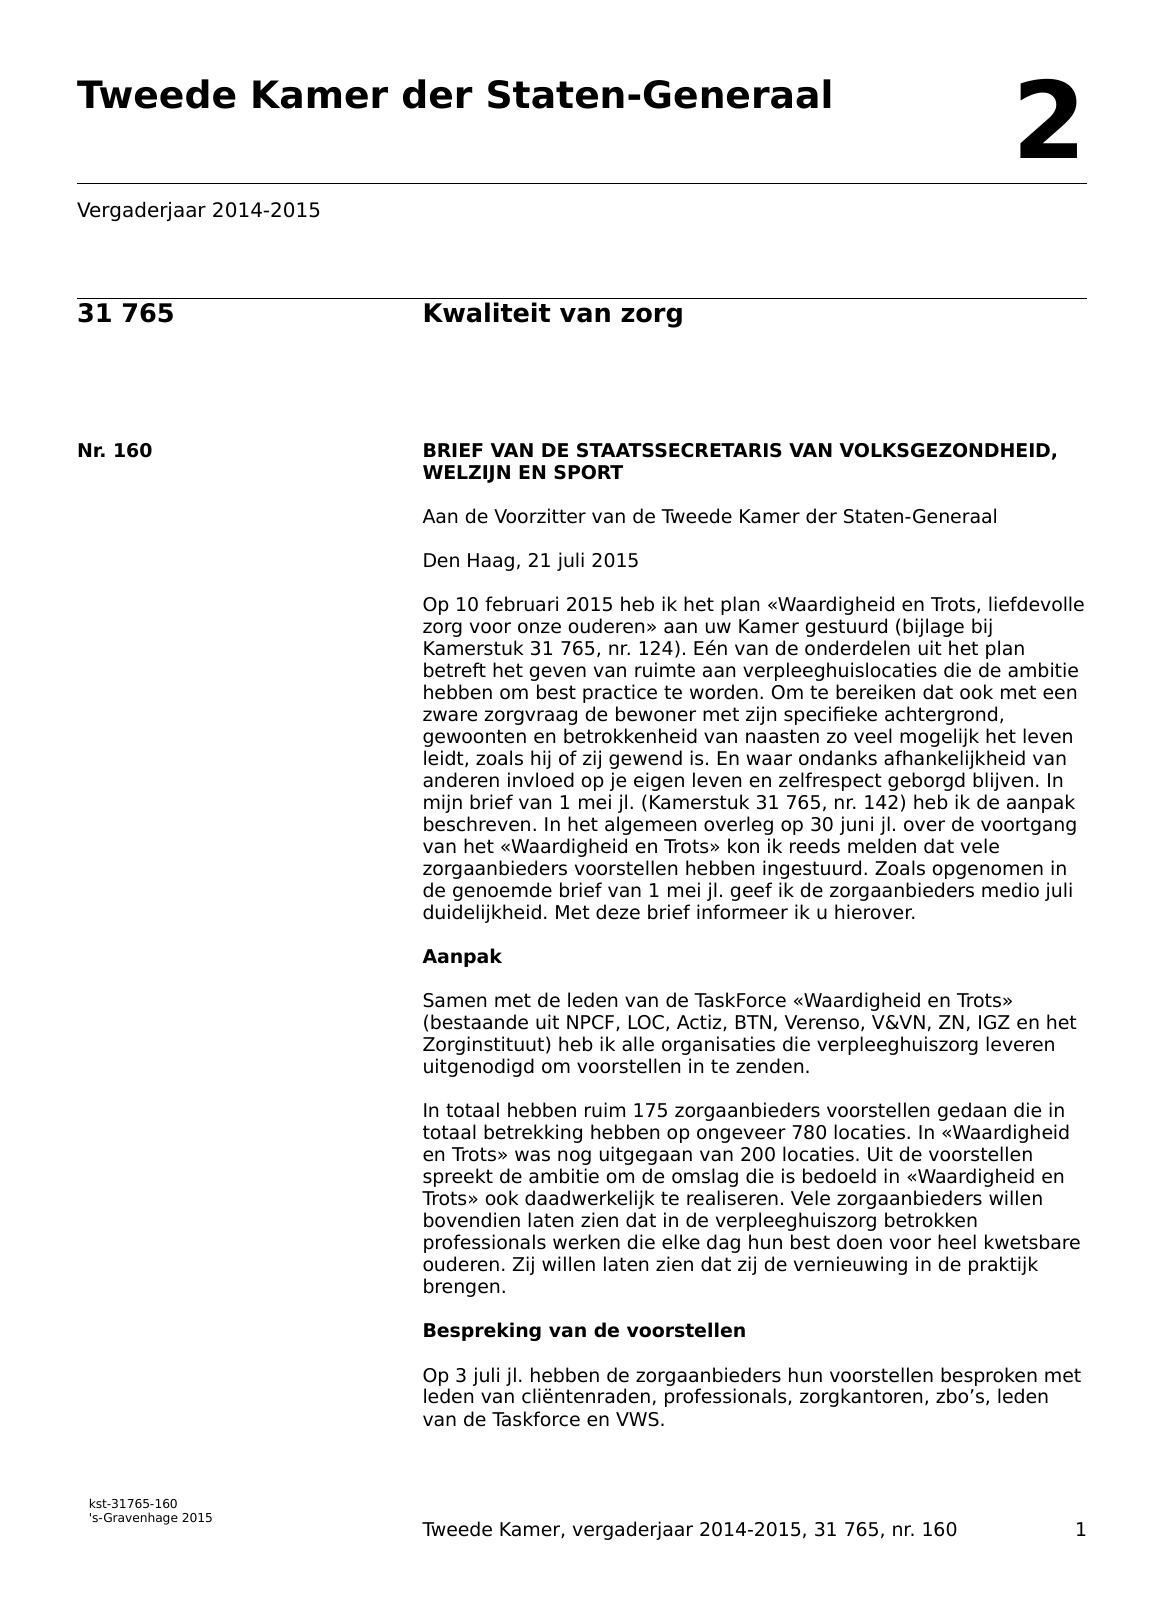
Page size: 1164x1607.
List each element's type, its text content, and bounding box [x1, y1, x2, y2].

text Op 10 februari 2015 heb ik het plan «Waardigheid en Trots, liefdevolle zorg voor onze ouderen» aan uw Kamer gestuurd (bijlage bij Kamerstuk 31 765, nr. 124). Eén van de onderdelen uit het plan betreft het geven van ruimte aan verpleeghuislocaties die de ambitie hebben om best practice te worden. Om te bereiken dat ook met een zware zorgvraag de bewoner met zijn specifieke achtergrond, gewoonten en betrokkenheid van naasten zo veel mogelijk het leven leidt, zoals hij of zij gewend is. En waar ondanks afhankelijkheid van anderen invloed op je eigen leven en zelfrespect geborgd blijven. In mijn brief van 1 mei jl. (Kamerstuk 31 765, nr. 142) heb ik de aanpak beschreven. In het algemeen overleg op 30 juni jl. over de voortgang van het «Waardigheid en Trots» kon ik reeds melden dat vele zorgaanbieders voorstellen hebben ingestuurd. Zoals opgenomen in de genoemde brief van 1 mei jl. geef ik de zorgaanbieders medio juli duidelijkheid. Met deze brief informeer ik u hierover. [422, 594, 1087, 924]
subtitle Bespreking van de voorstellen [422, 1320, 1087, 1342]
subtitle 31 765 Kwaliteit van zorg [77, 299, 1087, 329]
text Samen met de leden van de TaskForce «Waardigheid en Trots» (bestaande uit NPCF, LOC, Actiz, BTN, Verenso, V&VN, ZN, IGZ en het Zorginstituut) heb ik alle organisaties die verpleeghuiszorg leveren uitgenodigd om voorstellen in te zenden. [422, 990, 1087, 1078]
table_header 2 [886, 59, 1087, 183]
text Op 3 juli jl. hebben de zorgaanbieders hun voorstellen besproken met leden van cliëntenraden, professionals, zorgkantoren, zbo’s, leden van de Taskforce en VWS. [422, 1364, 1087, 1430]
text Den Haag, 21 juli 2015 [422, 550, 1087, 572]
table_cell Vergaderjaar 2014-2015 [77, 184, 1087, 298]
table_header Tweede Kamer der Staten-Generaal [77, 59, 886, 183]
subtitle Nr. 160 BRIEF VAN DE STAATSSECRETARIS VAN VOLKSGEZONDHEID, WELZIJN EN SPORT [77, 440, 1087, 484]
text In totaal hebben ruim 175 zorgaanbieders voorstellen gedaan die in totaal betrekking hebben op ongeveer 780 locaties. In «Waardigheid en Trots» was nog uitgegaan van 200 locaties. Uit de voorstellen spreekt de ambitie om de omslag die is bedoeld in «Waardigheid en Trots» ook daadwerkelijk te realiseren. Vele zorgaanbieders willen bovendien laten zien dat in de verpleeghuiszorg betrokken professionals werken die elke dag hun best doen voor heel kwetsbare ouderen. Zij willen laten zien dat zij de vernieuwing in de praktijk brengen. [422, 1100, 1087, 1298]
text kst-31765-160 [88, 1497, 323, 1511]
subtitle Aanpak [422, 946, 1087, 968]
text 's-Gravenhage 2015 [88, 1511, 323, 1525]
text Aan de Voorzitter van de Tweede Kamer der Staten-Generaal [422, 506, 1087, 528]
